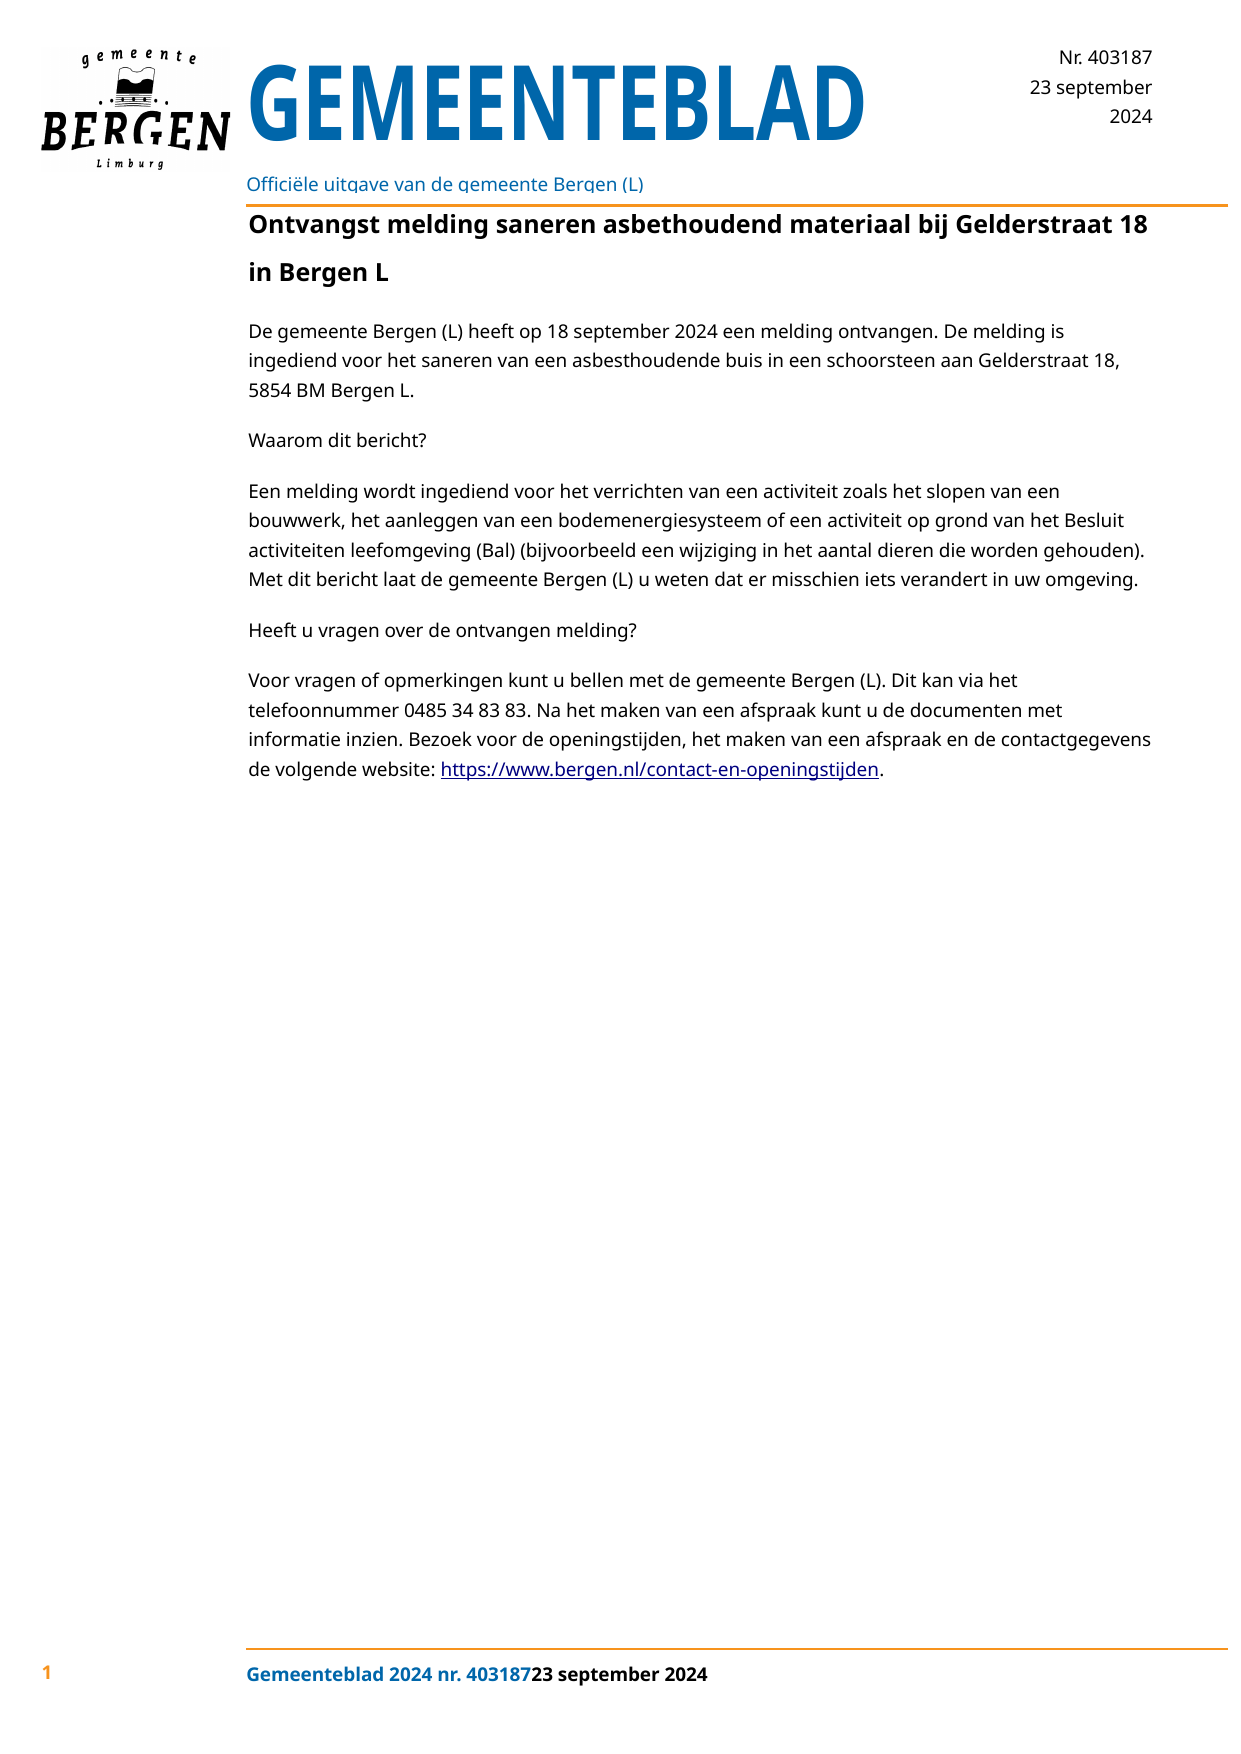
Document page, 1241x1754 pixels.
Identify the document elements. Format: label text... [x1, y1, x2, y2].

text Voor vragen of opmerkingen kunt u bellen met de gemeente Bergen (L). Dit kan via het telefoonnummer 0485 34 83 83. Na het maken van een afspraak kunt u de documenten met informatie inzien. Bezoek voor de openingstijden, het maken van een afspraak en de contactgegevens de volgende website: https://www.bergen.nl/contact-en-openingstijden. [248, 667, 1152, 782]
text Waarom dit bericht? [248, 427, 1152, 453]
text Een melding wordt ingediend voor het verrichten van een activiteit zoals het slopen van een bouwwerk, het aanleggen van een bodemenergiesysteem of een activiteit op grond van het Besluit activiteiten leefomgeving (Bal) (bijvoorbeeld een wijziging in het aantal dieren die worden gehouden). Met dit bericht laat de gemeente Bergen (L) u weten dat er misschien iets verandert in uw omgeving. [248, 478, 1152, 592]
text Heeft u vragen over de ontvangen melding? [248, 617, 1152, 643]
picture [41, 47, 231, 172]
text De gemeente Bergen (L) heeft op 18 september 2024 een melding ontvangen. De melding is ingediend voor het saneren van een asbesthoudende buis in een schoorsteen aan Gelderstraat 18, 5854 BM Bergen L. [248, 318, 1152, 403]
text Ontvangst melding saneren asbethoudend materiaal bij Gelderstraat 18 in Bergen L [248, 207, 1152, 288]
